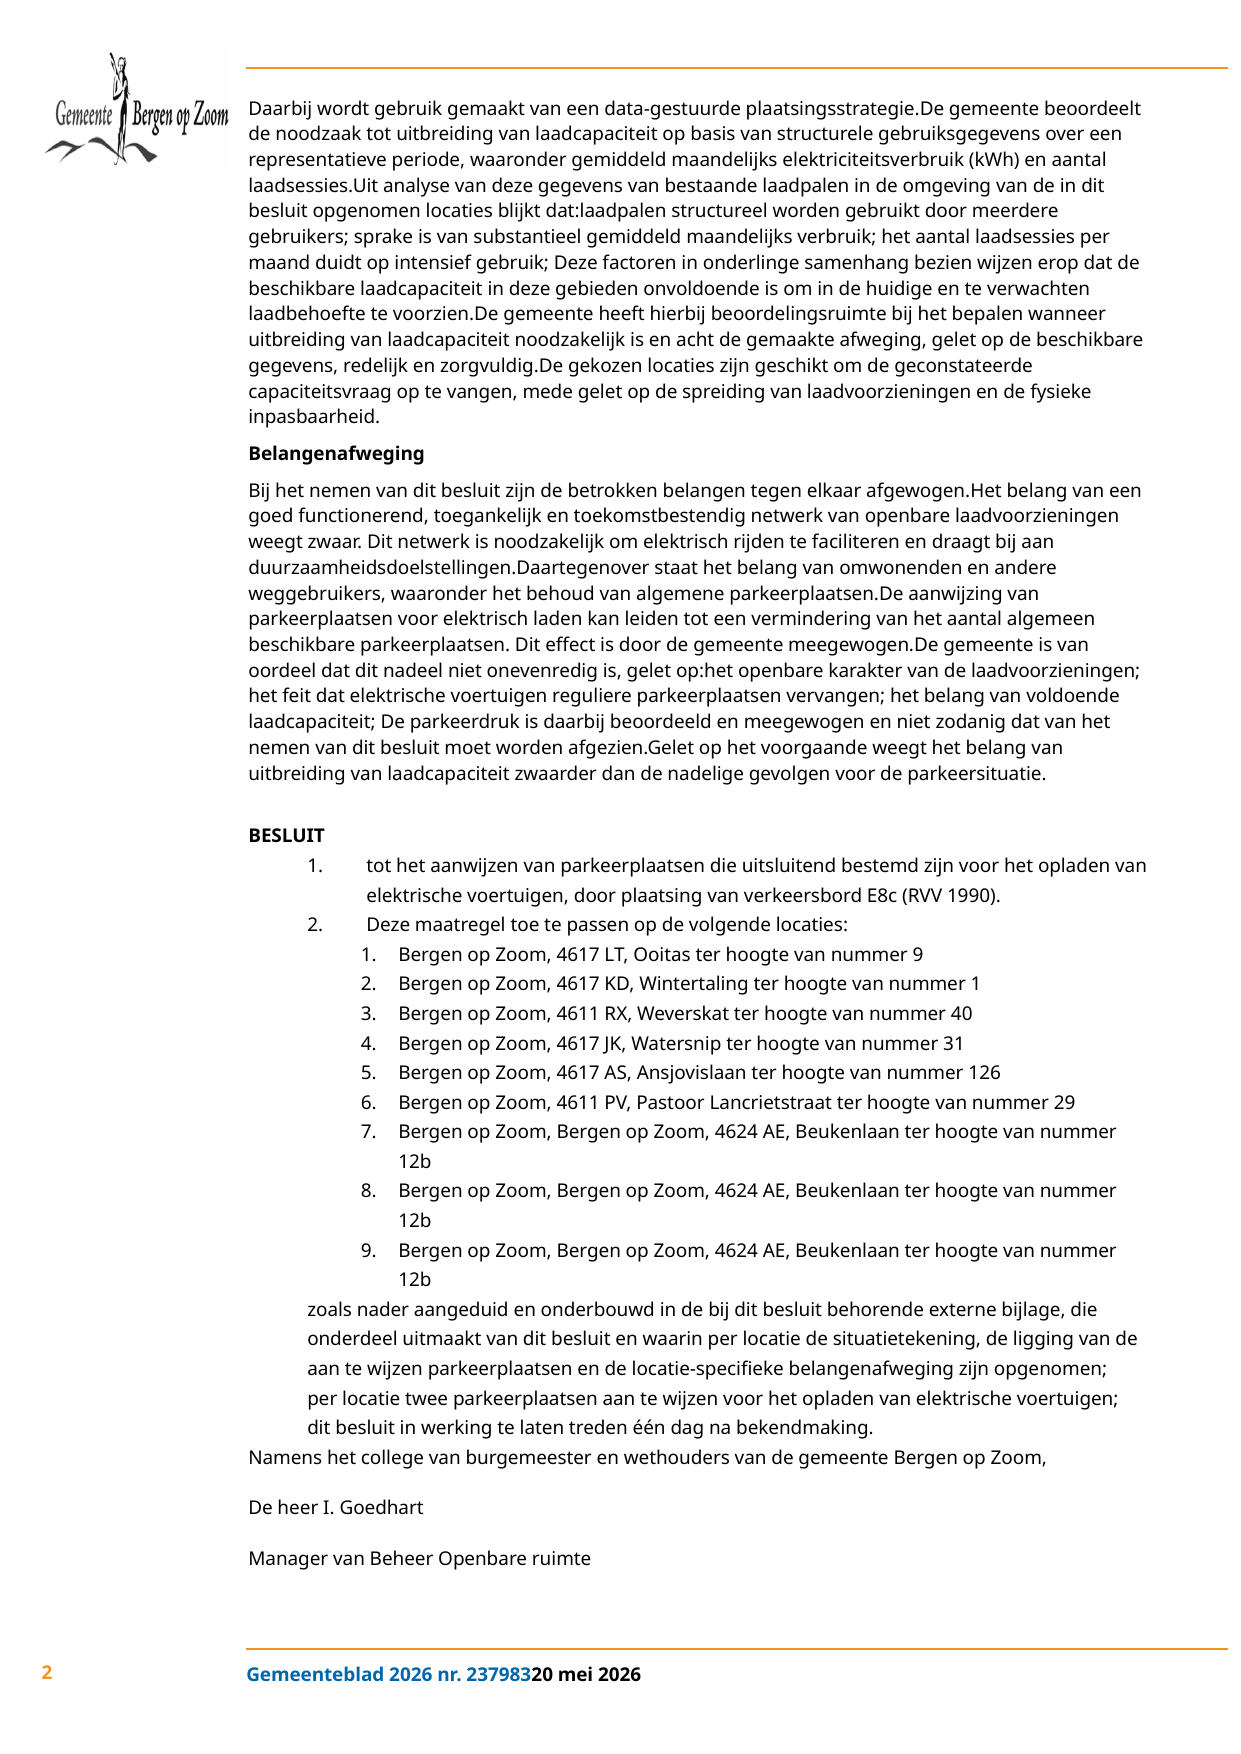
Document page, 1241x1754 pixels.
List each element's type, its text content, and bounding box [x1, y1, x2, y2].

list Bergen op Zoom, 4617 JK, Watersnip ter hoogte van nummer 31 [361, 1030, 1152, 1055]
text Bij het nemen van dit besluit zijn de betrokken belangen tegen elkaar afgewogen.Het belang van een goed functionerend, toegankelijk en toekomstbestendig netwerk van openbare laadvoorzieningen weegt zwaar. Dit netwerk is noodzakelijk om elektrisch rijden te faciliteren en draagt bij aan duurzaamheidsdoelstellingen.Daartegenover staat het belang van omwonenden en andere weggebruikers, waaronder het behoud van algemene parkeerplaatsen.De aanwijzing van parkeerplaatsen voor elektrisch laden kan leiden tot een vermindering van het aantal algemeen beschikbare parkeerplaatsen. Dit effect is door de gemeente meegewogen.De gemeente is van oordeel dat dit nadeel niet onevenredig is, gelet op:het openbare karakter van de laadvoorzieningen; het feit dat elektrische voertuigen reguliere parkeerplaatsen vervangen; het belang van voldoende laadcapaciteit; De parkeerdruk is daarbij beoordeeld en meegewogen en niet zodanig dat van het nemen van dit besluit moet worden afgezien.Gelet op het voorgaande weegt het belang van uitbreiding van laadcapaciteit zwaarder dan de nadelige gevolgen voor de parkeersituatie. [248, 477, 1152, 786]
picture [41, 47, 231, 172]
list Bergen op Zoom, 4617 LT, Ooitas ter hoogte van nummer 9 [361, 941, 1152, 967]
list Bergen op Zoom, 4617 KD, Wintertaling ter hoogte van nummer 1 [361, 971, 1152, 996]
text Manager van Beheer Openbare ruimte [248, 1545, 1152, 1570]
list zoals nader aangeduid en onderbouwd in de bij dit besluit behorende externe bijlage, die onderdeel uitmaakt van dit besluit en waarin per locatie de situatietekening, de ligging van de aan te wijzen parkeerplaatsen en de locatie-specifieke belangenafweging zijn opgenomen; [248, 1296, 1152, 1381]
text Namens het college van burgemeester en wethouders van de gemeente Bergen op Zoom, [248, 1444, 1152, 1469]
list Bergen op Zoom, 4617 AS, Ansjovislaan ter hoogte van nummer 126 [361, 1059, 1152, 1085]
list Bergen op Zoom, 4611 PV, Pastoor Lancrietstraat ter hoogte van nummer 29 [361, 1089, 1152, 1114]
text Belangenafweging [248, 440, 1152, 466]
list Bergen op Zoom, Bergen op Zoom, 4624 AE, Beukenlaan ter hoogte van nummer 12b [361, 1178, 1152, 1233]
list Bergen op Zoom, Bergen op Zoom, 4624 AE, Beukenlaan ter hoogte van nummer 12b [361, 1237, 1152, 1292]
text BESLUIT [248, 823, 1152, 848]
list Deze maatregel toe te passen op de volgende locaties: [307, 911, 1152, 937]
list dit besluit in werking te laten treden één dag na bekendmaking. [248, 1414, 1152, 1440]
list Bergen op Zoom, Bergen op Zoom, 4624 AE, Beukenlaan ter hoogte van nummer 12b [361, 1118, 1152, 1174]
list Bergen op Zoom, 4611 RX, Weverskat ter hoogte van nummer 40 [361, 1000, 1152, 1026]
list per locatie twee parkeerplaatsen aan te wijzen voor het opladen van elektrische voertuigen; [248, 1385, 1152, 1410]
text Daarbij wordt gebruik gemaakt van een data-gestuurde plaatsingsstrategie.De gemeente beoordeelt de noodzaak tot uitbreiding van laadcapaciteit op basis van structurele gebruiksgegevens over een representatieve periode, waaronder gemiddeld maandelijks elektriciteitsverbruik (kWh) en aantal laadsessies.Uit analyse van deze gegevens van bestaande laadpalen in de omgeving van de in dit besluit opgenomen locaties blijkt dat:laadpalen structureel worden gebruikt door meerdere gebruikers; sprake is van substantieel gemiddeld maandelijks verbruik; het aantal laadsessies per maand duidt op intensief gebruik; Deze factoren in onderlinge samenhang bezien wijzen erop dat de beschikbare laadcapaciteit in deze gebieden onvoldoende is om in de huidige en te verwachten laadbehoefte te voorzien.De gemeente heeft hierbij beoordelingsruimte bij het bepalen wanneer uitbreiding van laadcapaciteit noodzakelijk is en acht de gemaakte afweging, gelet op de beschikbare gegevens, redelijk en zorgvuldig.De gekozen locaties zijn geschikt om de geconstateerde capaciteitsvraag op te vangen, mede gelet op de spreiding van laadvoorzieningen en de fysieke inpasbaarheid. [248, 95, 1152, 429]
list tot het aanwijzen van parkeerplaatsen die uitsluitend bestemd zijn voor het opladen van elektrische voertuigen, door plaatsing van verkeersbord E8c (RVV 1990). [307, 852, 1152, 907]
text De heer I. Goedhart [248, 1494, 1152, 1520]
